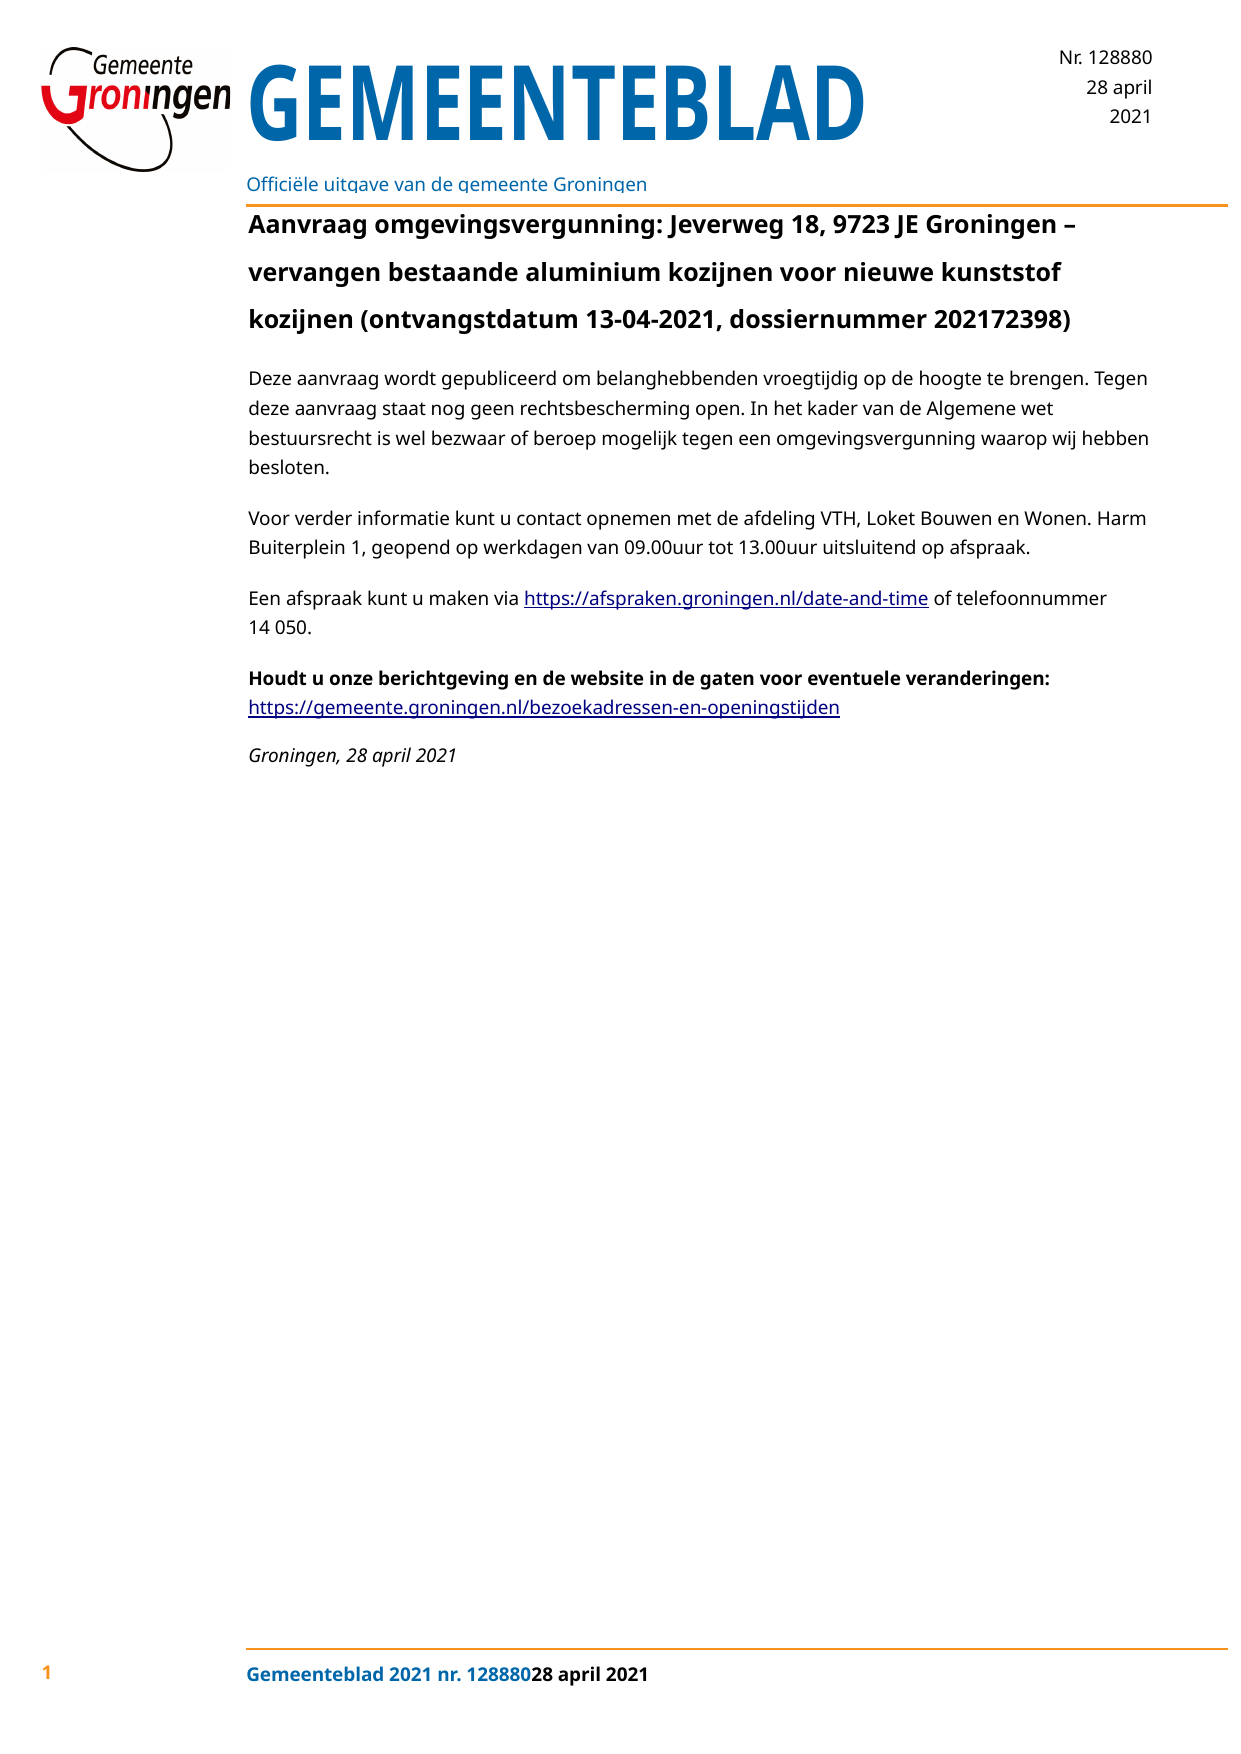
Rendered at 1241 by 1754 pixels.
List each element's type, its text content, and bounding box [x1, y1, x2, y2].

text Groningen, 28 april 2021 [248, 742, 1152, 768]
text Aanvraag omgevingsvergunning: Jeverweg 18, 9723 JE Groningen – vervangen bestaande aluminium kozijnen voor nieuwe kunststof kozijnen (ontvangstdatum 13-04-2021, dossiernummer 202172398) [248, 207, 1152, 336]
text Deze aanvraag wordt gepubliceerd om belanghebbenden vroegtijdig op de hoogte te brengen. Tegen deze aanvraag staat nog geen rechtsbescherming open. In het kader van de Algemene wet bestuursrecht is wel bezwaar of beroep mogelijk tegen een omgevingsvergunning waarop wij hebben besloten. [248, 366, 1152, 480]
picture [41, 47, 231, 172]
text Houdt u onze berichtgeving en de website in de gaten voor eventuele veranderingen: https://gemeente.groningen.nl/bezoekadressen-en-openingstijden [248, 665, 1152, 720]
text Voor verder informatie kunt u contact opnemen met de afdeling VTH, Loket Bouwen en Wonen. Harm Buiterplein 1, geopend op werkdagen van 09.00uur tot 13.00uur uitsluitend op afspraak. [248, 505, 1152, 560]
text Een afspraak kunt u maken via https://afspraken.groningen.nl/date-and-time of telefoonnummer 14 050. [248, 585, 1152, 640]
